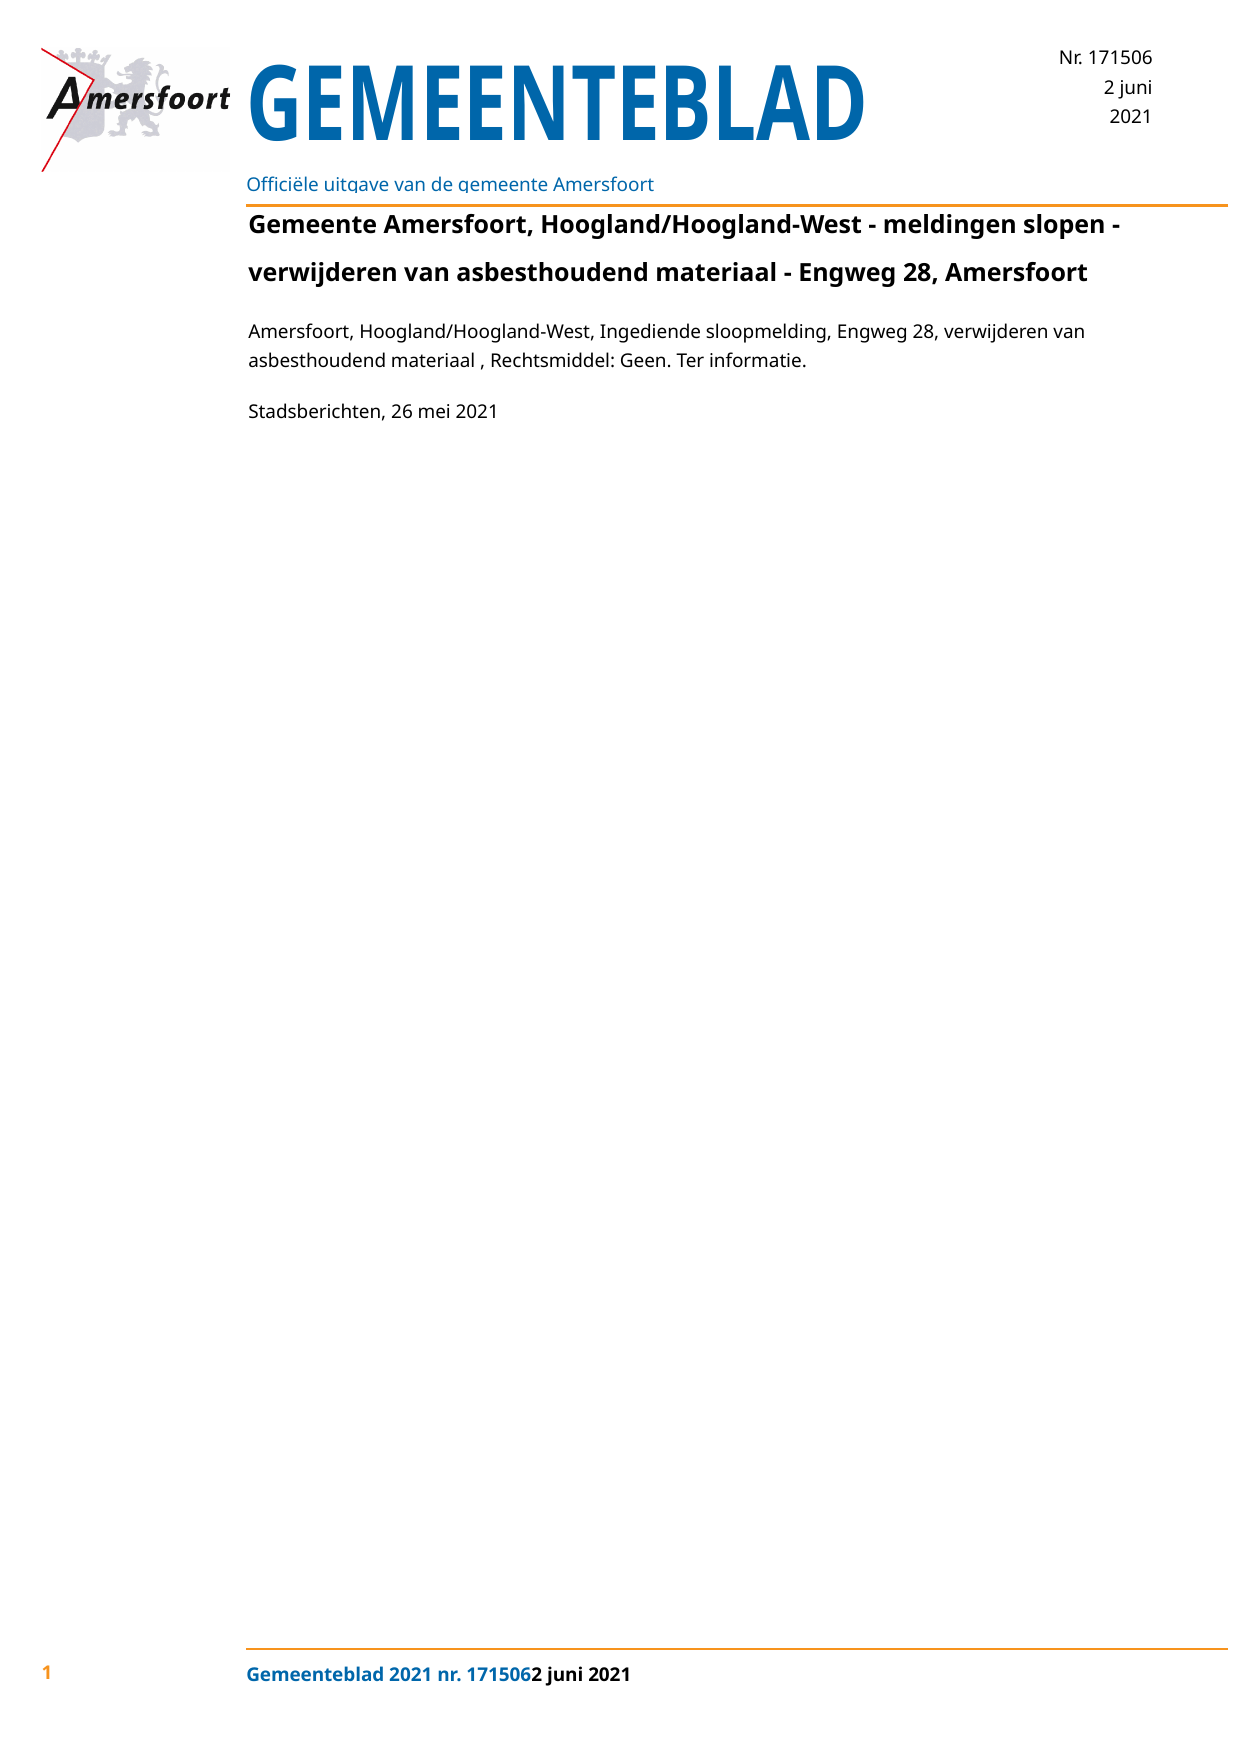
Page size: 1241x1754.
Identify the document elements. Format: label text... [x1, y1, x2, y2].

text Amersfoort, Hoogland/Hoogland-West, Ingediende sloopmelding, Engweg 28, verwijderen van asbesthoudend materiaal , Rechtsmiddel: Geen. Ter informatie. [248, 318, 1152, 373]
picture [41, 47, 231, 172]
text Stadsberichten, 26 mei 2021 [248, 398, 1152, 424]
text Gemeente Amersfoort, Hoogland/Hoogland-West - meldingen slopen - verwijderen van asbesthoudend materiaal - Engweg 28, Amersfoort [248, 207, 1152, 288]
